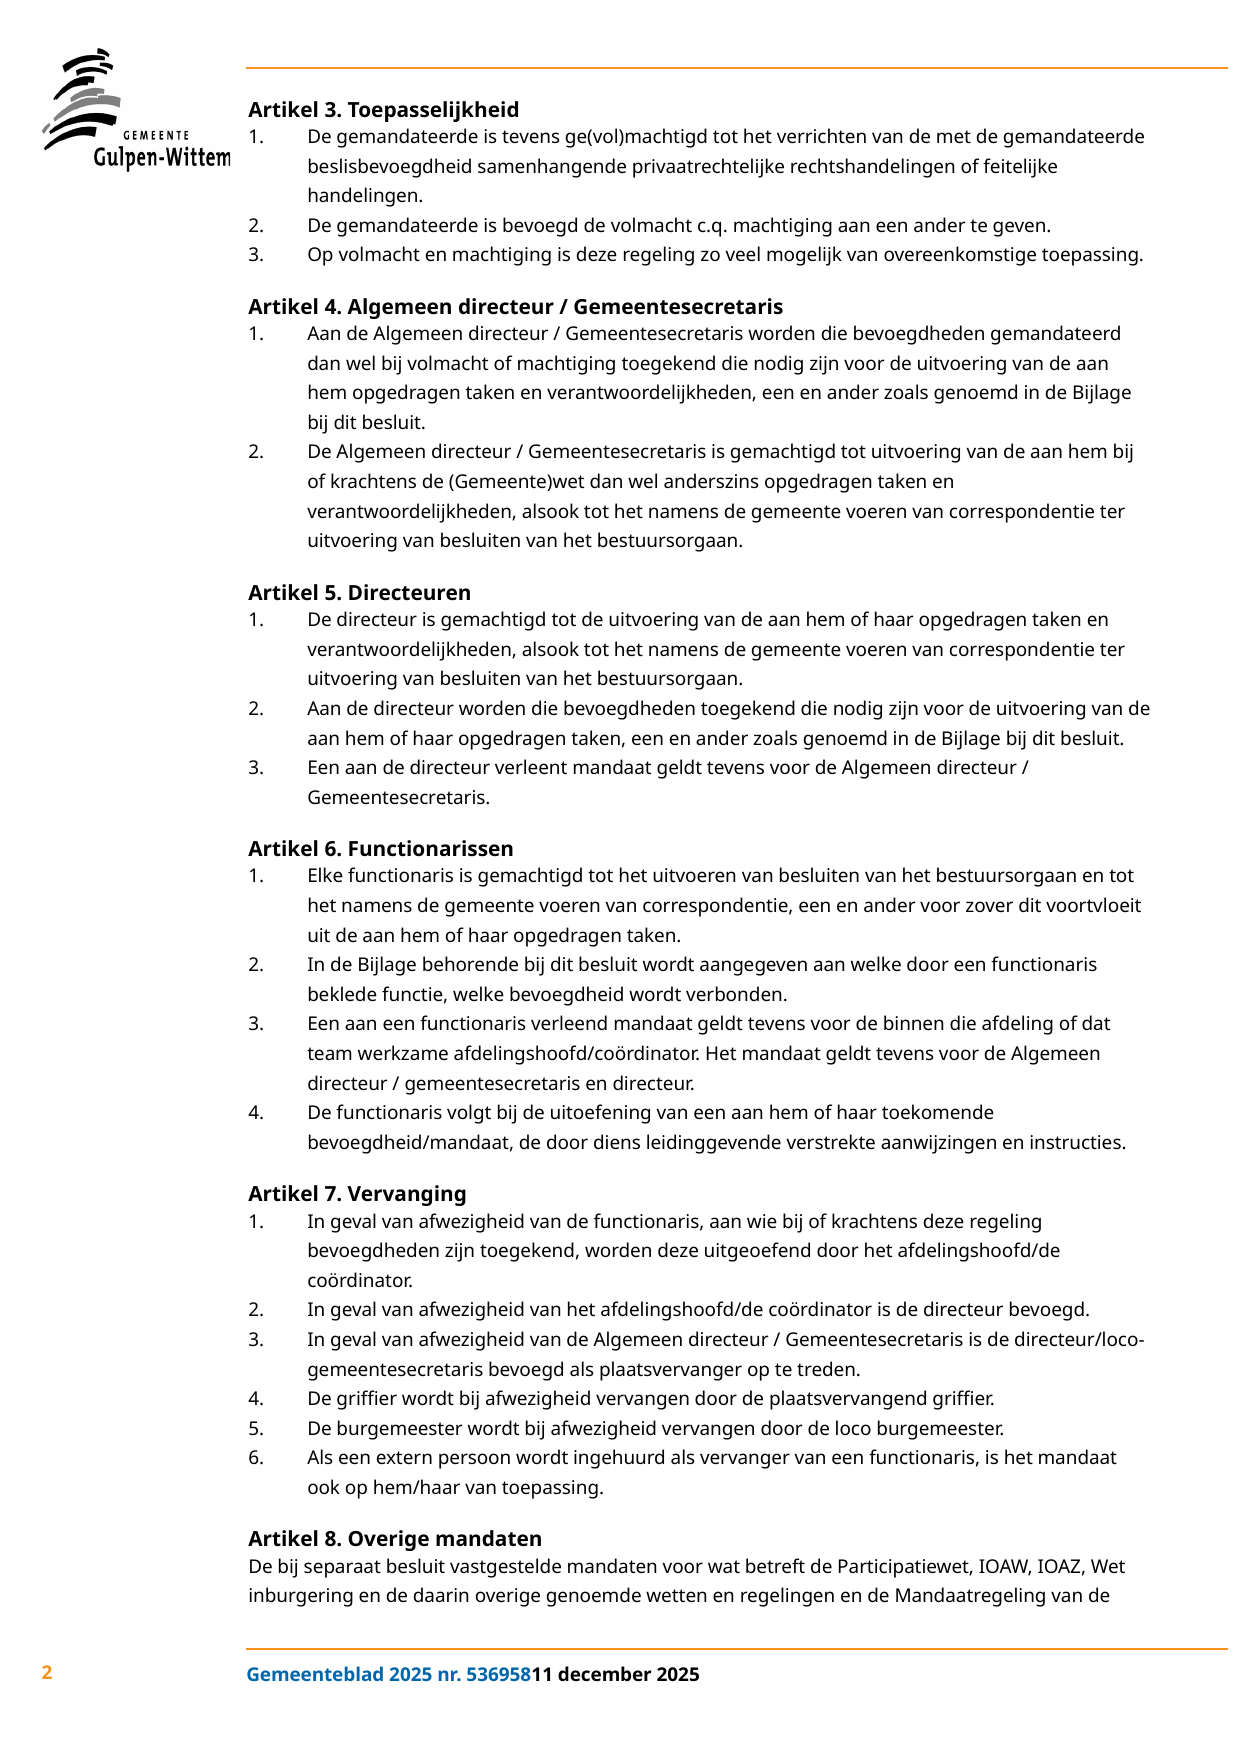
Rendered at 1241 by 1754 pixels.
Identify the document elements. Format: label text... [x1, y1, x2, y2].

list De burgemeester wordt bij afwezigheid vervangen door de loco burgemeester. [248, 1415, 1152, 1441]
list Aan de Algemeen directeur / Gemeentesecretaris worden die bevoegdheden gemandateerd dan wel bij volmacht of machtiging toegekend die nodig zijn voor de uitvoering van de aan hem opgedragen taken en verantwoordelijkheden, een en ander zoals genoemd in de Bijlage bij dit besluit. [248, 320, 1152, 435]
list De gemandateerde is bevoegd de volmacht c.q. machtiging aan een ander te geven. [248, 212, 1152, 238]
list Elke functionaris is gemachtigd tot het uitvoeren van besluiten van het bestuursorgaan en tot het namens de gemeente voeren van correspondentie, een en ander voor zover dit voortvloeit uit de aan hem of haar opgedragen taken. [248, 863, 1152, 948]
text Artikel 7. Vervanging [248, 1179, 1152, 1208]
list De gemandateerde is tevens ge(vol)machtigd tot het verrichten van de met de gemandateerde beslisbevoegdheid samenhangende privaatrechtelijke rechtshandelingen of feitelijke handelingen. [248, 123, 1152, 208]
list In geval van afwezigheid van de Algemeen directeur / Gemeentesecretaris is de directeur/loco-gemeentesecretaris bevoegd als plaatsvervanger op te treden. [248, 1326, 1152, 1381]
list In de Bijlage behorende bij dit besluit wordt aangegeven aan welke door een functionaris beklede functie, welke bevoegdheid wordt verbonden. [248, 951, 1152, 1007]
text De bij separaat besluit vastgestelde mandaten voor wat betreft de Participatiewet, IOAW, IOAZ, Wet inburgering en de daarin overige genoemde wetten en regelingen en de Mandaatregeling van de [248, 1553, 1152, 1608]
list De functionaris volgt bij de uitoefening van een aan hem of haar toekomende bevoegdheid/mandaat, de door diens leidinggevende verstrekte aanwijzingen en instructies. [248, 1099, 1152, 1155]
text Artikel 8. Overige mandaten [248, 1524, 1152, 1553]
list De Algemeen directeur / Gemeentesecretaris is gemachtigd tot uitvoering van de aan hem bij of krachtens de (Gemeente)wet dan wel anderszins opgedragen taken en verantwoordelijkheden, alsook tot het namens de gemeente voeren van correspondentie ter uitvoering van besluiten van het bestuursorgaan. [248, 439, 1152, 553]
list Op volmacht en machtiging is deze regeling zo veel mogelijk van overeenkomstige toepassing. [248, 242, 1152, 267]
list Als een extern persoon wordt ingehuurd als vervanger van een functionaris, is het mandaat ook op hem/haar van toepassing. [248, 1444, 1152, 1500]
picture [41, 47, 231, 172]
text Artikel 3. Toepasselijkheid [248, 95, 1152, 123]
text Artikel 4. Algemeen directeur / Gemeentesecretaris [248, 292, 1152, 320]
list De griffier wordt bij afwezigheid vervangen door de plaatsvervangend griffier. [248, 1385, 1152, 1411]
list Aan de directeur worden die bevoegdheden toegekend die nodig zijn voor de uitvoering van de aan hem of haar opgedragen taken, een en ander zoals genoemd in de Bijlage bij dit besluit. [248, 695, 1152, 750]
list Een aan de directeur verleent mandaat geldt tevens voor de Algemeen directeur / Gemeentesecretaris. [248, 754, 1152, 809]
list De directeur is gemachtigd tot de uitvoering van de aan hem of haar opgedragen taken en verantwoordelijkheden, alsook tot het namens de gemeente voeren van correspondentie ter uitvoering van besluiten van het bestuursorgaan. [248, 606, 1152, 691]
text Artikel 5. Directeuren [248, 578, 1152, 606]
list In geval van afwezigheid van de functionaris, aan wie bij of krachtens deze regeling bevoegdheden zijn toegekend, worden deze uitgeoefend door het afdelingshoofd/de coördinator. [248, 1208, 1152, 1293]
list In geval van afwezigheid van het afdelingshoofd/de coördinator is de directeur bevoegd. [248, 1297, 1152, 1322]
text Artikel 6. Functionarissen [248, 834, 1152, 863]
list Een aan een functionaris verleend mandaat geldt tevens voor de binnen die afdeling of dat team werkzame afdelingshoofd/coördinator. Het mandaat geldt tevens voor de Algemeen directeur / gemeentesecretaris en directeur. [248, 1011, 1152, 1096]
